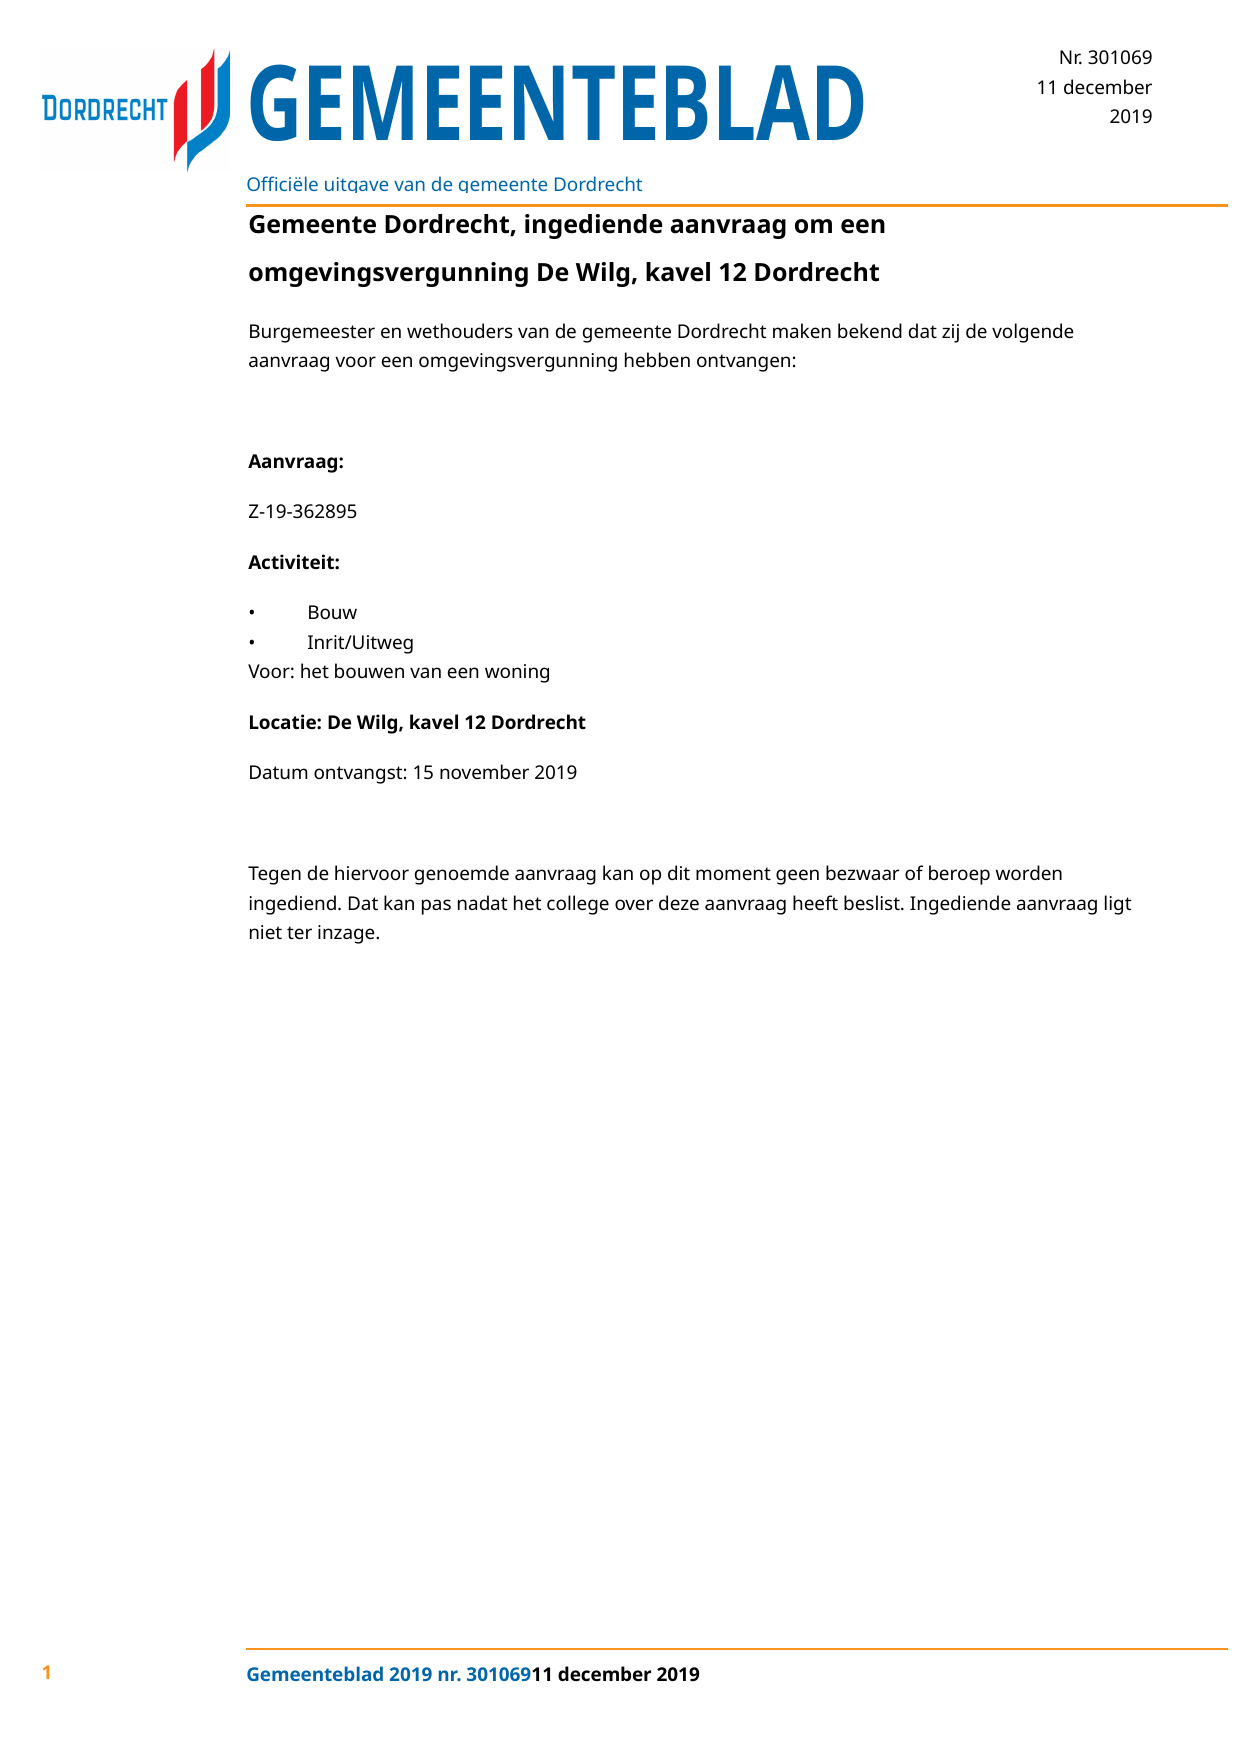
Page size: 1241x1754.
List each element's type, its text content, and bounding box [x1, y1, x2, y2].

picture [41, 47, 231, 172]
list Inrit/Uitweg [248, 629, 1152, 655]
text Gemeente Dordrecht, ingediende aanvraag om een omgevingsvergunning De Wilg, kavel 12 Dordrecht [248, 207, 1152, 288]
text Activiteit: [248, 549, 1152, 575]
text Aanvraag: [248, 448, 1152, 474]
text Datum ontvangst: 15 november 2019 [248, 759, 1152, 785]
text Tegen de hiervoor genoemde aanvraag kan op dit moment geen bezwaar of beroep worden ingediend. Dat kan pas nadat het college over deze aanvraag heeft beslist. Ingediende aanvraag ligt niet ter inzage. [248, 860, 1152, 945]
text Voor: het bouwen van een woning [248, 659, 1152, 684]
text Z-19-362895 [248, 499, 1152, 524]
text Burgemeester en wethouders van de gemeente Dordrecht maken bekend dat zij de volgende aanvraag voor een omgevingsvergunning hebben ontvangen: [248, 318, 1152, 373]
list Bouw [248, 599, 1152, 625]
text Locatie: De Wilg, kavel 12 Dordrecht [248, 709, 1152, 735]
